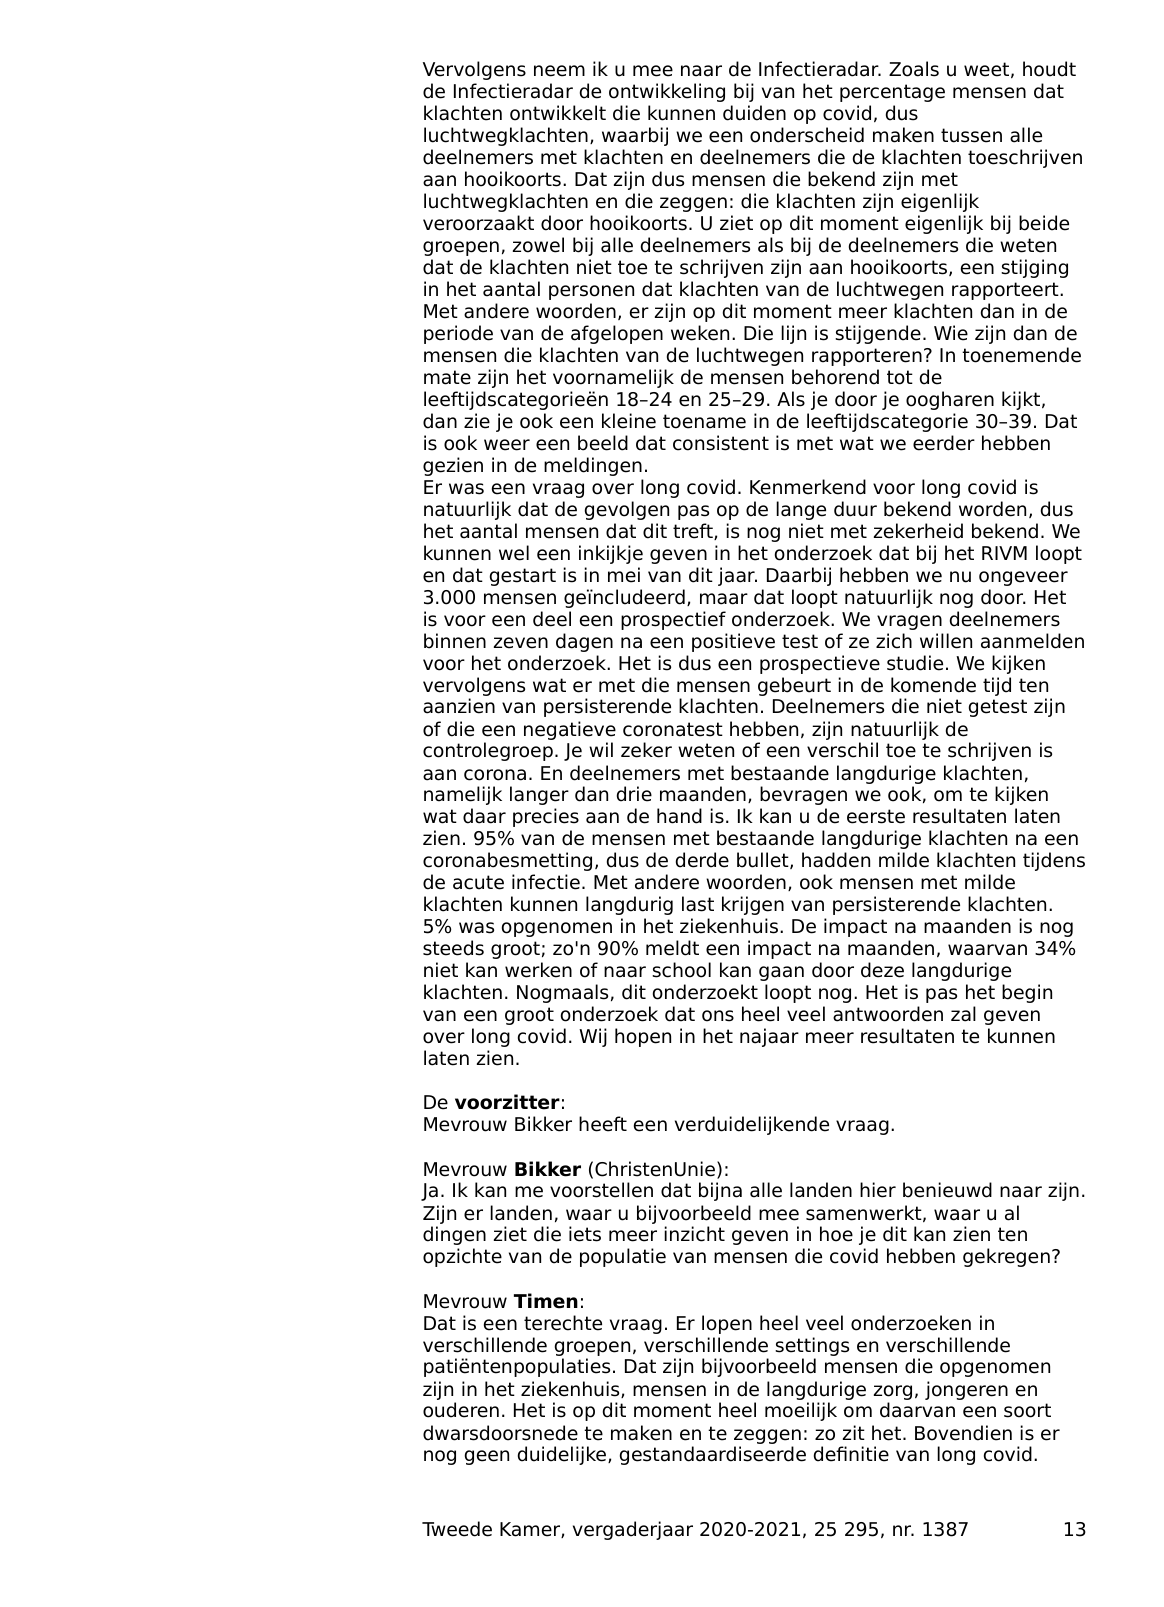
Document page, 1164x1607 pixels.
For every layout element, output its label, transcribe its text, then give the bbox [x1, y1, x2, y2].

text Mevrouw Timen: [422, 1291, 1087, 1312]
text Dat is een terechte vraag. Er lopen heel veel onderzoeken in verschillende groepen, verschillende settings en verschillende patiëntenpopulaties. Dat zijn bijvoorbeeld mensen die opgenomen zijn in het ziekenhuis, mensen in de langdurige zorg, jongeren en ouderen. Het is op dit moment heel moeilijk om daarvan een soort dwarsdoorsnede te maken en te zeggen: zo zit het. Bovendien is er nog geen duidelijke, gestandaardiseerde definitie van long covid. [422, 1312, 1087, 1466]
text Er was een vraag over long covid. Kenmerkend voor long covid is natuurlijk dat de gevolgen pas op de lange duur bekend worden, dus het aantal mensen dat dit treft, is nog niet met zekerheid bekend. We kunnen wel een inkijkje geven in het onderzoek dat bij het RIVM loopt en dat gestart is in mei van dit jaar. Daarbij hebben we nu ongeveer 3.000 mensen geïncludeerd, maar dat loopt natuurlijk nog door. Het is voor een deel een prospectief onderzoek. We vragen deelnemers binnen zeven dagen na een positieve test of ze zich willen aanmelden voor het onderzoek. Het is dus een prospectieve studie. We kijken vervolgens wat er met die mensen gebeurt in de komende tijd ten aanzien van persisterende klachten. Deelnemers die niet getest zijn of die een negatieve coronatest hebben, zijn natuurlijk de controlegroep. Je wil zeker weten of een verschil toe te schrijven is aan corona. En deelnemers met bestaande langdurige klachten, namelijk langer dan drie maanden, bevragen we ook, om te kijken wat daar precies aan de hand is. Ik kan u de eerste resultaten laten zien. 95% van de mensen met bestaande langdurige klachten na een coronabesmetting, dus de derde bullet, hadden milde klachten tijdens de acute infectie. Met andere woorden, ook mensen met milde klachten kunnen langdurig last krijgen van persisterende klachten. 5% was opgenomen in het ziekenhuis. De impact na maanden is nog steeds groot; zo'n 90% meldt een impact na maanden, waarvan 34% niet kan werken of naar school kan gaan door deze langdurige klachten. Nogmaals, dit onderzoekt loopt nog. Het is pas het begin van een groot onderzoek dat ons heel veel antwoorden zal geven over long covid. Wij hopen in het najaar meer resultaten te kunnen laten zien. [422, 477, 1087, 1070]
text Mevrouw Bikker (ChristenUnie): [422, 1158, 1087, 1180]
text Mevrouw Bikker heeft een verduidelijkende vraag. [422, 1114, 1087, 1136]
text Vervolgens neem ik u mee naar de Infectieradar. Zoals u weet, houdt de Infectieradar de ontwikkeling bij van het percentage mensen dat klachten ontwikkelt die kunnen duiden op covid, dus luchtwegklachten, waarbij we een onderscheid maken tussen alle deelnemers met klachten en deelnemers die de klachten toeschrijven aan hooikoorts. Dat zijn dus mensen die bekend zijn met luchtwegklachten en die zeggen: die klachten zijn eigenlijk veroorzaakt door hooikoorts. U ziet op dit moment eigenlijk bij beide groepen, zowel bij alle deelnemers als bij de deelnemers die weten dat de klachten niet toe te schrijven zijn aan hooikoorts, een stijging in het aantal personen dat klachten van de luchtwegen rapporteert. Met andere woorden, er zijn op dit moment meer klachten dan in de periode van de afgelopen weken. Die lijn is stijgende. Wie zijn dan de mensen die klachten van de luchtwegen rapporteren? In toenemende mate zijn het voornamelijk de mensen behorend tot de leeftijdscategorieën 18–24 en 25–29. Als je door je oogharen kijkt, dan zie je ook een kleine toename in de leeftijdscategorie 30–39. Dat is ook weer een beeld dat consistent is met wat we eerder hebben gezien in de meldingen. [422, 59, 1087, 477]
text De voorzitter: [422, 1092, 1087, 1114]
text Ja. Ik kan me voorstellen dat bijna alle landen hier benieuwd naar zijn. Zijn er landen, waar u bijvoorbeeld mee samenwerkt, waar u al dingen ziet die iets meer inzicht geven in hoe je dit kan zien ten opzichte van de populatie van mensen die covid hebben gekregen? [422, 1180, 1087, 1268]
